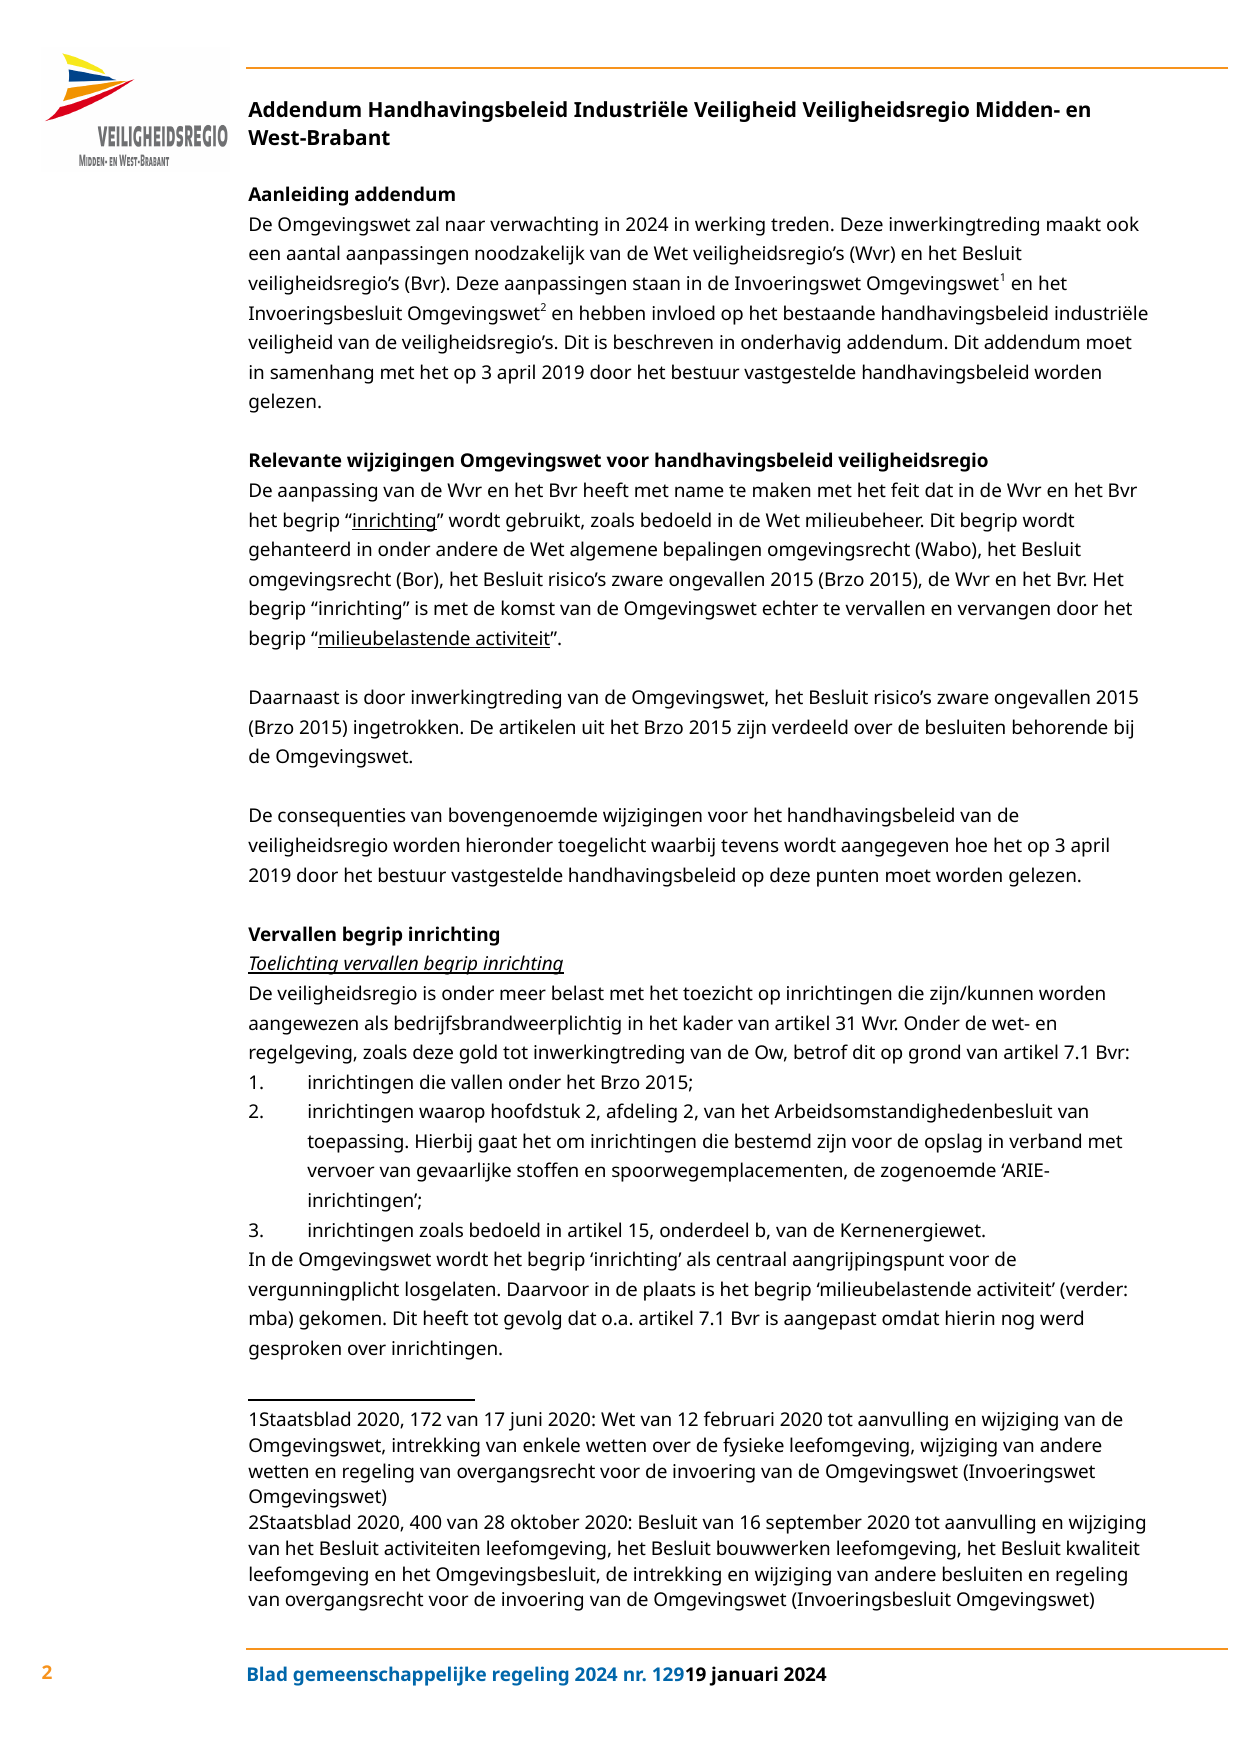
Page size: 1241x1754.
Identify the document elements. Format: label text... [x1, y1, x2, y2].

text De veiligheidsregio is onder meer belast met het toezicht op inrichtingen die zijn/kunnen worden aangewezen als bedrijfsbrandweerplichtig in het kader van artikel 31 Wvr. Onder de wet- en regelgeving, zoals deze gold tot inwerkingtreding van de Ow, betrof dit op grond van artikel 7.1 Bvr: [248, 980, 1152, 1065]
text Staatsblad 2020, 172 van 17 juni 2020: Wet van 12 februari 2020 tot aanvulling en wijziging van de Omgevingswet, intrekking van enkele wetten over de fysieke leefomgeving, wijziging van andere wetten en regeling van overgangsrecht voor de invoering van de Omgevingswet (Invoeringswet Omgevingswet) [248, 1406, 1152, 1509]
list inrichtingen waarop hoofdstuk 2, afdeling 2, van het Arbeidsomstandighedenbesluit van toepassing. Hierbij gaat het om inrichtingen die bestemd zijn voor de opslag in verband met vervoer van gevaarlijke stoffen en spoorwegemplacementen, de zogenoemde ‘ARIE-inrichtingen’; [248, 1098, 1152, 1213]
text Aanleiding addendum [248, 181, 1152, 207]
list inrichtingen die vallen onder het Brzo 2015; [248, 1069, 1152, 1094]
text Staatsblad 2020, 400 van 28 oktober 2020: Besluit van 16 september 2020 tot aanvulling en wijziging van het Besluit activiteiten leefomgeving, het Besluit bouwwerken leefomgeving, het Besluit kwaliteit leefomgeving en het Omgevingsbesluit, de intrekking en wijziging van andere besluiten en regeling van overgangsrecht voor de invoering van de Omgevingswet (Invoeringsbesluit Omgevingswet) [248, 1509, 1152, 1612]
text Daarnaast is door inwerkingtreding van de Omgevingswet, het Besluit risico’s zware ongevallen 2015 (Brzo 2015) ingetrokken. De artikelen uit het Brzo 2015 zijn verdeeld over de besluiten behorende bij de Omgevingswet. [248, 684, 1152, 769]
text De aanpassing van de Wvr en het Bvr heeft met name te maken met het feit dat in de Wvr en het Bvr het begrip “inrichting” wordt gebruikt, zoals bedoeld in de Wet milieubeheer. Dit begrip wordt gehanteerd in onder andere de Wet algemene bepalingen omgevingsrecht (Wabo), het Besluit omgevingsrecht (Bor), het Besluit risico’s zware ongevallen 2015 (Brzo 2015), de Wvr en het Bvr. Het begrip “inrichting” is met de komst van de Omgevingswet echter te vervallen en vervangen door het begrip “milieubelastende activiteit”. [248, 477, 1152, 651]
text In de Omgevingswet wordt het begrip ‘inrichting’ als centraal aangrijpingspunt voor de vergunningplicht losgelaten. Daarvoor in de plaats is het begrip ‘milieubelastende activiteit’ (verder: mba) gekomen. Dit heeft tot gevolg dat o.a. artikel 7.1 Bvr is aangepast omdat hierin nog werd gesproken over inrichtingen. [248, 1246, 1152, 1361]
text De consequenties van bovengenoemde wijzigingen voor het handhavingsbeleid van de veiligheidsregio worden hieronder toegelicht waarbij tevens wordt aangegeven hoe het op 3 april 2019 door het bestuur vastgestelde handhavingsbeleid op deze punten moet worden gelezen. [248, 803, 1152, 887]
text Relevante wijzigingen Omgevingswet voor handhavingsbeleid veiligheidsregio [248, 448, 1152, 473]
text De Omgevingswet zal naar verwachting in 2024 in werking treden. Deze inwerkingtreding maakt ook een aantal aanpassingen noodzakelijk van de Wet veiligheidsregio’s (Wvr) en het Besluit veiligheidsregio’s (Bvr). Deze aanpassingen staan in de Invoeringswet Omgevingswet en het Invoeringsbesluit Omgevingswet en hebben invloed op het bestaande handhavingsbeleid industriële veiligheid van de veiligheidsregio’s. Dit is beschreven in onderhavig addendum. Dit addendum moet in samenhang met het op 3 april 2019 door het bestuur vastgestelde handhavingsbeleid worden gelezen. [248, 211, 1152, 414]
text Vervallen begrip inrichting [248, 921, 1152, 947]
text Addendum Handhavingsbeleid Industriële Veiligheid Veiligheidsregio Midden- en West-Brabant [248, 95, 1152, 152]
picture [41, 47, 231, 172]
list inrichtingen zoals bedoeld in artikel 15, onderdeel b, van de Kernenergiewet. [248, 1217, 1152, 1242]
text Toelichting vervallen begrip inrichting [248, 951, 1152, 976]
